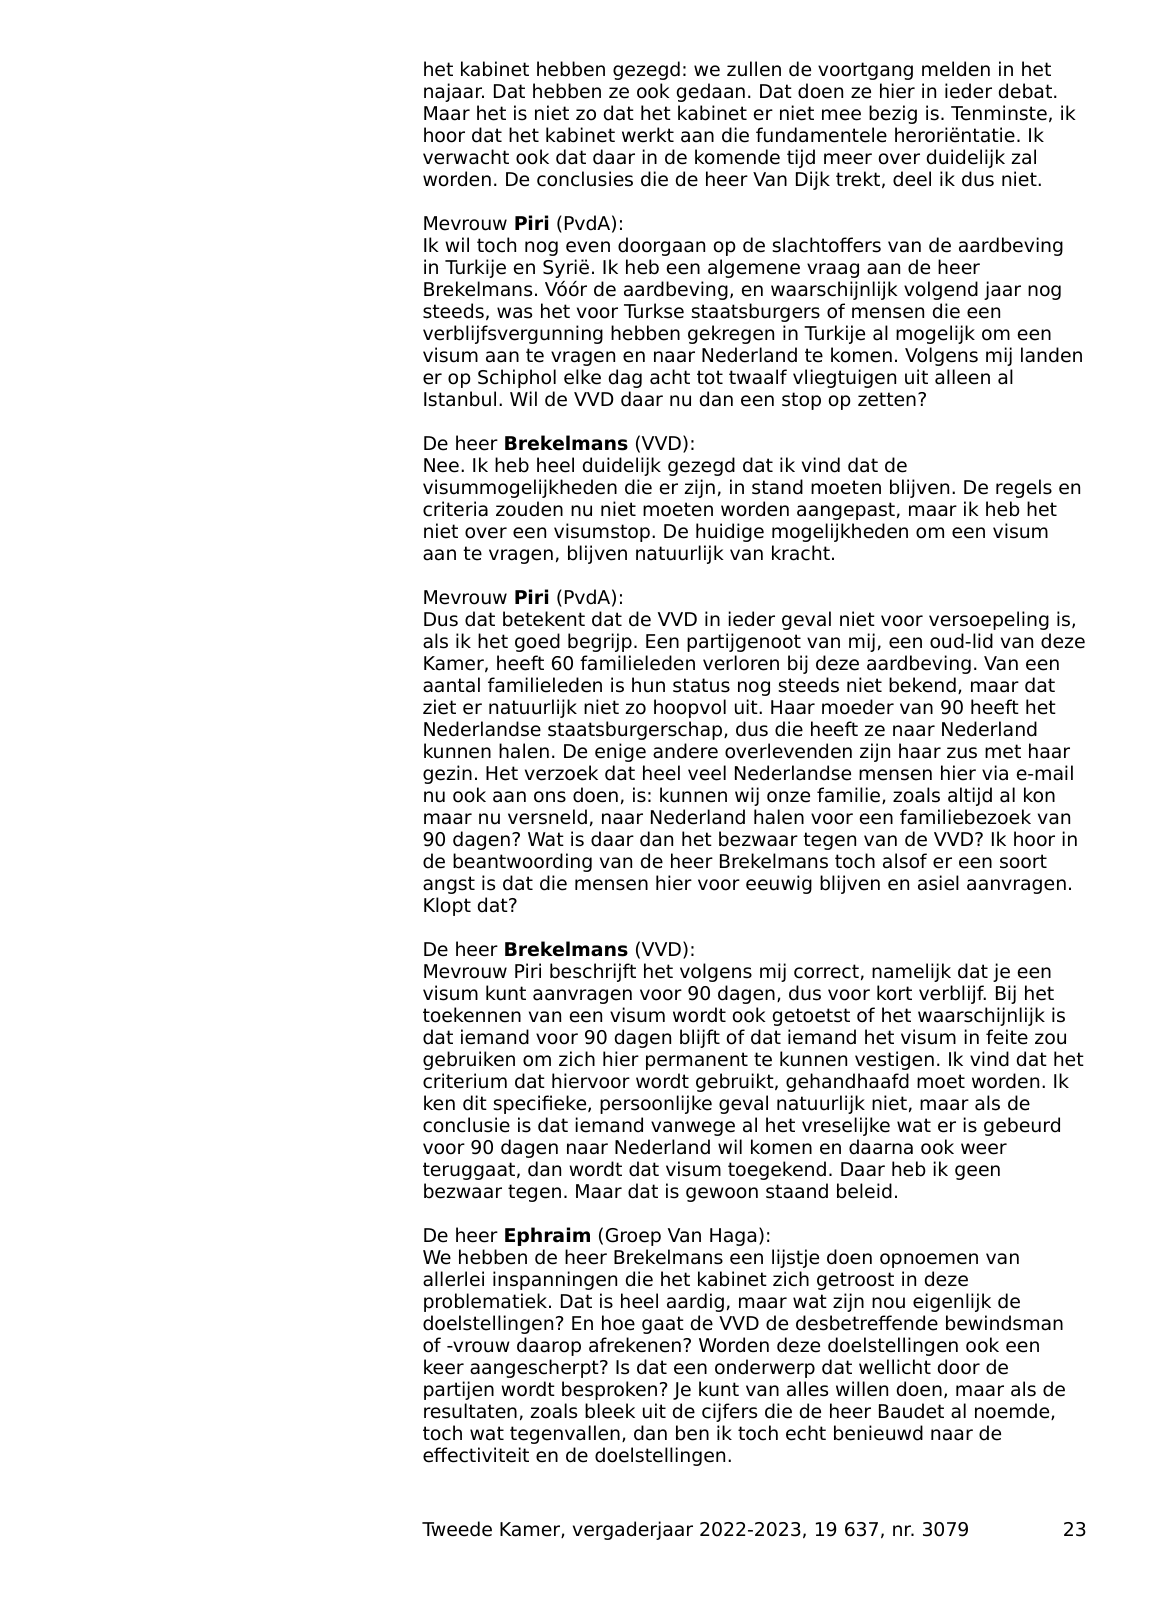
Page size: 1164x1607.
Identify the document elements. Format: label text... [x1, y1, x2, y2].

text Dus dat betekent dat de VVD in ieder geval niet voor versoepeling is, als ik het goed begrijp. Een partijgenoot van mij, een oud-lid van deze Kamer, heeft 60 familieleden verloren bij deze aardbeving. Van een aantal familieleden is hun status nog steeds niet bekend, maar dat ziet er natuurlijk niet zo hoopvol uit. Haar moeder van 90 heeft het Nederlandse staatsburgerschap, dus die heeft ze naar Nederland kunnen halen. De enige andere overlevenden zijn haar zus met haar gezin. Het verzoek dat heel veel Nederlandse mensen hier via e-mail nu ook aan ons doen, is: kunnen wij onze familie, zoals altijd al kon maar nu versneld, naar Nederland halen voor een familiebezoek van 90 dagen? Wat is daar dan het bezwaar tegen van de VVD? Ik hoor in de beantwoording van de heer Brekelmans toch alsof er een soort angst is dat die mensen hier voor eeuwig blijven en asiel aanvragen. Klopt dat? [422, 609, 1087, 917]
text Ik wil toch nog even doorgaan op de slachtoffers van de aardbeving in Turkije en Syrië. Ik heb een algemene vraag aan de heer Brekelmans. Vóór de aardbeving, en waarschijnlijk volgend jaar nog steeds, was het voor Turkse staatsburgers of mensen die een verblijfsvergunning hebben gekregen in Turkije al mogelijk om een visum aan te vragen en naar Nederland te komen. Volgens mij landen er op Schiphol elke dag acht tot twaalf vliegtuigen uit alleen al Istanbul. Wil de VVD daar nu dan een stop op zetten? [422, 235, 1087, 411]
text De heer Ephraim (Groep Van Haga): [422, 1225, 1087, 1247]
text De heer Brekelmans (VVD): [422, 939, 1087, 961]
text Nee. Ik heb heel duidelijk gezegd dat ik vind dat de visummogelijkheden die er zijn, in stand moeten blijven. De regels en criteria zouden nu niet moeten worden aangepast, maar ik heb het niet over een visumstop. De huidige mogelijkheden om een visum aan te vragen, blijven natuurlijk van kracht. [422, 455, 1087, 565]
text We hebben de heer Brekelmans een lijstje doen opnoemen van allerlei inspanningen die het kabinet zich getroost in deze problematiek. Dat is heel aardig, maar wat zijn nou eigenlijk de doelstellingen? En hoe gaat de VVD de desbetreffende bewindsman of -vrouw daarop afrekenen? Worden deze doelstellingen ook een keer aangescherpt? Is dat een onderwerp dat wellicht door de partijen wordt besproken? Je kunt van alles willen doen, maar als de resultaten, zoals bleek uit de cijfers die de heer Baudet al noemde, toch wat tegenvallen, dan ben ik toch echt benieuwd naar de effectiviteit en de doelstellingen. [422, 1247, 1087, 1467]
text het kabinet hebben gezegd: we zullen de voortgang melden in het najaar. Dat hebben ze ook gedaan. Dat doen ze hier in ieder debat. Maar het is niet zo dat het kabinet er niet mee bezig is. Tenminste, ik hoor dat het kabinet werkt aan die fundamentele heroriëntatie. Ik verwacht ook dat daar in de komende tijd meer over duidelijk zal worden. De conclusies die de heer Van Dijk trekt, deel ik dus niet. [422, 59, 1087, 191]
text Mevrouw Piri (PvdA): [422, 213, 1087, 235]
text Mevrouw Piri beschrijft het volgens mij correct, namelijk dat je een visum kunt aanvragen voor 90 dagen, dus voor kort verblijf. Bij het toekennen van een visum wordt ook getoetst of het waarschijnlijk is dat iemand voor 90 dagen blijft of dat iemand het visum in feite zou gebruiken om zich hier permanent te kunnen vestigen. Ik vind dat het criterium dat hiervoor wordt gebruikt, gehandhaafd moet worden. Ik ken dit specifieke, persoonlijke geval natuurlijk niet, maar als de conclusie is dat iemand vanwege al het vreselijke wat er is gebeurd voor 90 dagen naar Nederland wil komen en daarna ook weer teruggaat, dan wordt dat visum toegekend. Daar heb ik geen bezwaar tegen. Maar dat is gewoon staand beleid. [422, 961, 1087, 1203]
text Mevrouw Piri (PvdA): [422, 587, 1087, 609]
text De heer Brekelmans (VVD): [422, 433, 1087, 455]
